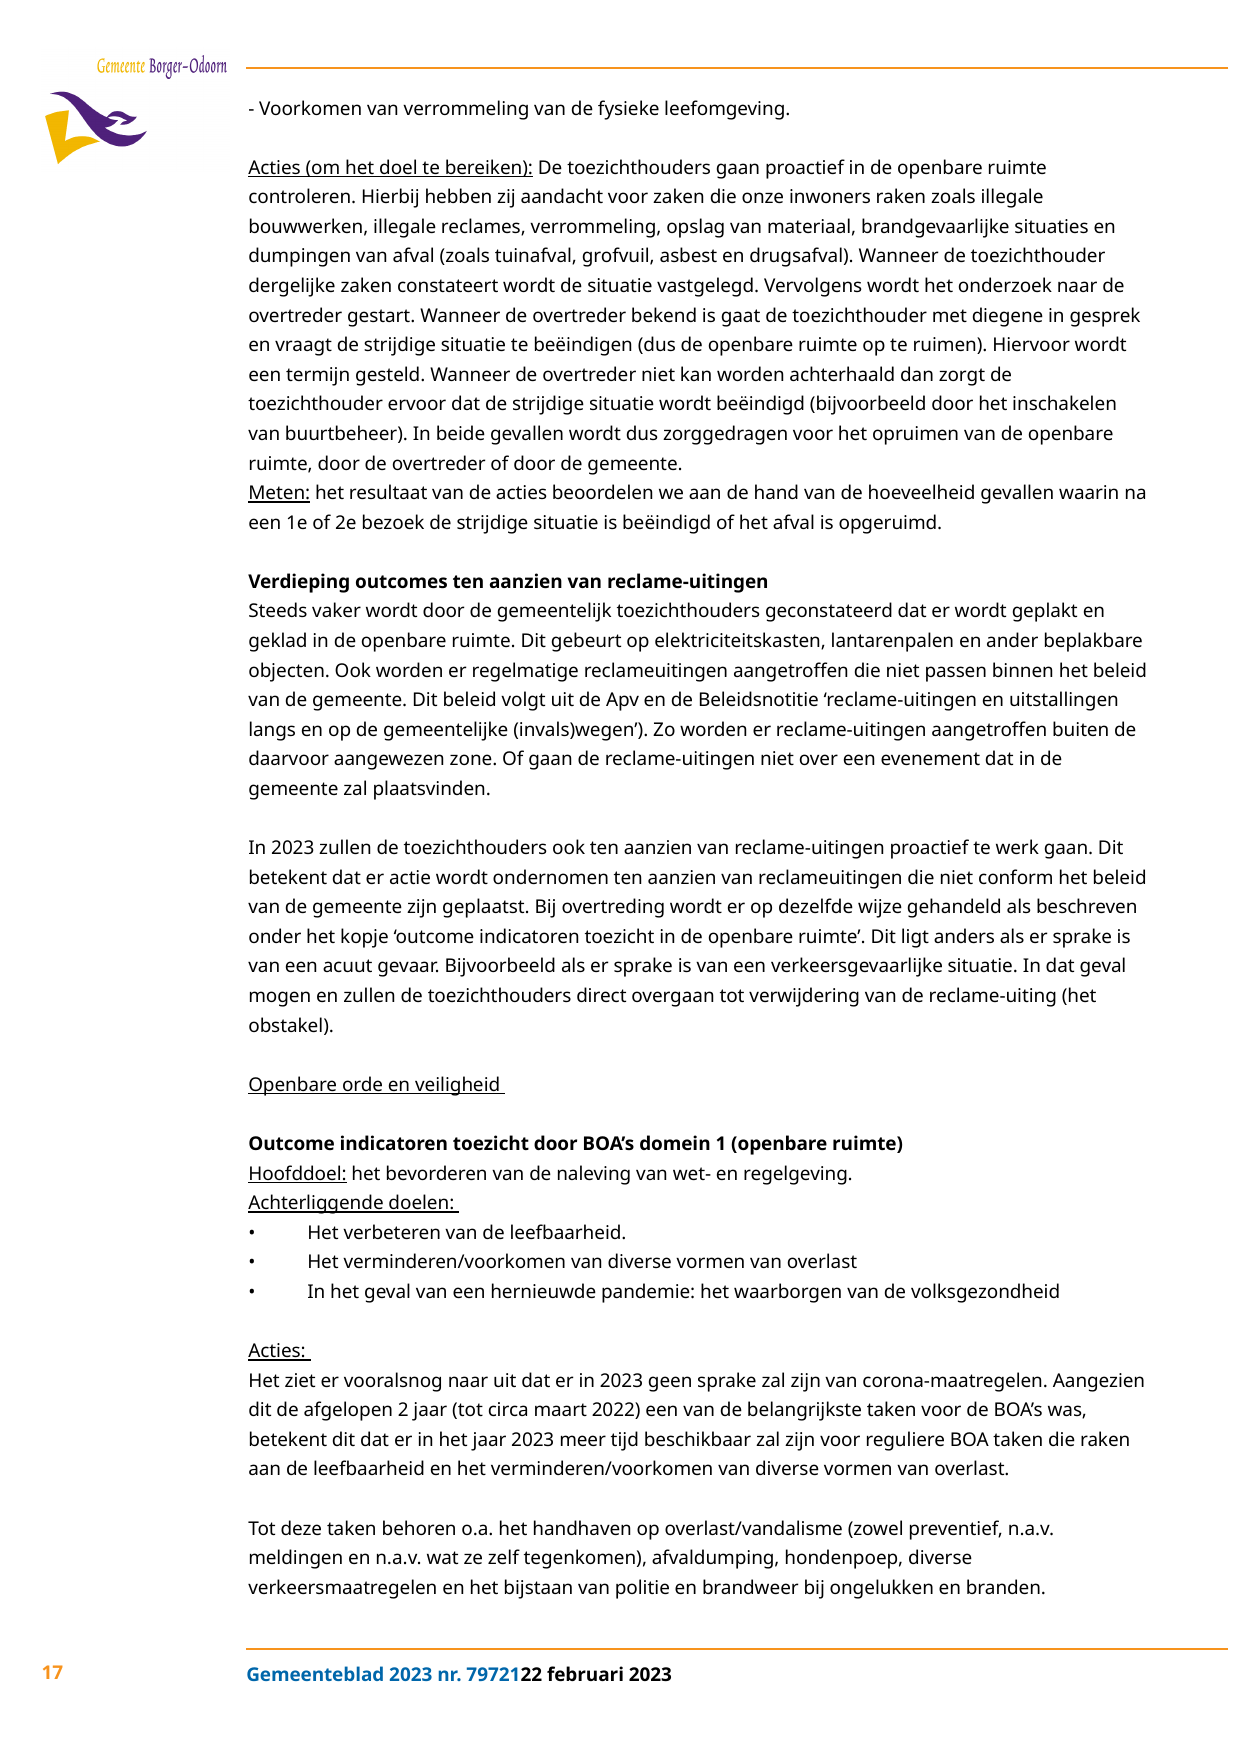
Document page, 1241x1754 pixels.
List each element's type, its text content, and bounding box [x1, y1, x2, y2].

text Steeds vaker wordt door de gemeentelijk toezichthouders geconstateerd dat er wordt geplakt en geklad in de openbare ruimte. Dit gebeurt op elektriciteitskasten, lantarenpalen en ander beplakbare objecten. Ook worden er regelmatige reclameuitingen aangetroffen die niet passen binnen het beleid van de gemeente. Dit beleid volgt uit de Apv en de Beleidsnotitie ‘reclame-uitingen en uitstallingen langs en op de gemeentelijke (invals)wegen’). Zo worden er reclame-uitingen aangetroffen buiten de daarvoor aangewezen zone. Of gaan de reclame-uitingen niet over een evenement dat in de gemeente zal plaatsvinden. [248, 598, 1152, 801]
text Tot deze taken behoren o.a. het handhaven op overlast/vandalisme (zowel preventief, n.a.v. meldingen en n.a.v. wat ze zelf tegenkomen), afvaldumping, hondenpoep, diverse verkeersmaatregelen en het bijstaan van politie en brandweer bij ongelukken en branden. [248, 1515, 1152, 1600]
text Het ziet er vooralsnog naar uit dat er in 2023 geen sprake zal zijn van corona-maatregelen. Aangezien dit de afgelopen 2 jaar (tot circa maart 2022) een van de belangrijkste taken voor de BOA’s was, betekent dit dat er in het jaar 2023 meer tijd beschikbaar zal zijn voor reguliere BOA taken die raken aan de leefbaarheid en het verminderen/voorkomen van diverse vormen van overlast. [248, 1367, 1152, 1481]
text Outcome indicatoren toezicht door BOA’s domein 1 (openbare ruimte) [248, 1130, 1152, 1156]
list In het geval van een hernieuwde pandemie: het waarborgen van de volksgezondheid [248, 1278, 1152, 1304]
text Achterliggende doelen: [248, 1189, 1152, 1215]
list Het verminderen/voorkomen van diverse vormen van overlast [248, 1248, 1152, 1274]
text Meten: het resultaat van de acties beoordelen we aan de hand van de hoeveelheid gevallen waarin na een 1e of 2e bezoek de strijdige situatie is beëindigd of het afval is opgeruimd. [248, 479, 1152, 535]
text Verdieping outcomes ten aanzien van reclame-uitingen [248, 568, 1152, 594]
text Acties: [248, 1337, 1152, 1363]
picture [41, 47, 231, 172]
text - Voorkomen van verrommeling van de fysieke leefomgeving. [248, 95, 1152, 121]
text Acties (om het doel te bereiken): De toezichthouders gaan proactief in de openbare ruimte controleren. Hierbij hebben zij aandacht voor zaken die onze inwoners raken zoals illegale bouwwerken, illegale reclames, verrommeling, opslag van materiaal, brandgevaarlijke situaties en dumpingen van afval (zoals tuinafval, grofvuil, asbest en drugsafval). Wanneer de toezichthouder dergelijke zaken constateert wordt de situatie vastgelegd. Vervolgens wordt het onderzoek naar de overtreder gestart. Wanneer de overtreder bekend is gaat de toezichthouder met diegene in gesprek en vraagt de strijdige situatie te beëindigen (dus de openbare ruimte op te ruimen). Hiervoor wordt een termijn gesteld. Wanneer de overtreder niet kan worden achterhaald dan zorgt de toezichthouder ervoor dat de strijdige situatie wordt beëindigd (bijvoorbeeld door het inschakelen van buurtbeheer). In beide gevallen wordt dus zorggedragen voor het opruimen van de openbare ruimte, door de overtreder of door de gemeente. [248, 154, 1152, 476]
text In 2023 zullen de toezichthouders ook ten aanzien van reclame-uitingen proactief te werk gaan. Dit betekent dat er actie wordt ondernomen ten aanzien van reclameuitingen die niet conform het beleid van de gemeente zijn geplaatst. Bij overtreding wordt er op dezelfde wijze gehandeld als beschreven onder het kopje ‘outcome indicatoren toezicht in de openbare ruimte’. Dit ligt anders als er sprake is van een acuut gevaar. Bijvoorbeeld als er sprake is van een verkeersgevaarlijke situatie. In dat geval mogen en zullen de toezichthouders direct overgaan tot verwijdering van de reclame-uiting (het obstakel). [248, 834, 1152, 1038]
list Het verbeteren van de leefbaarheid. [248, 1219, 1152, 1245]
text Hoofddoel: het bevorderen van de naleving van wet- en regelgeving. [248, 1160, 1152, 1186]
text Openbare orde en veiligheid [248, 1071, 1152, 1097]
